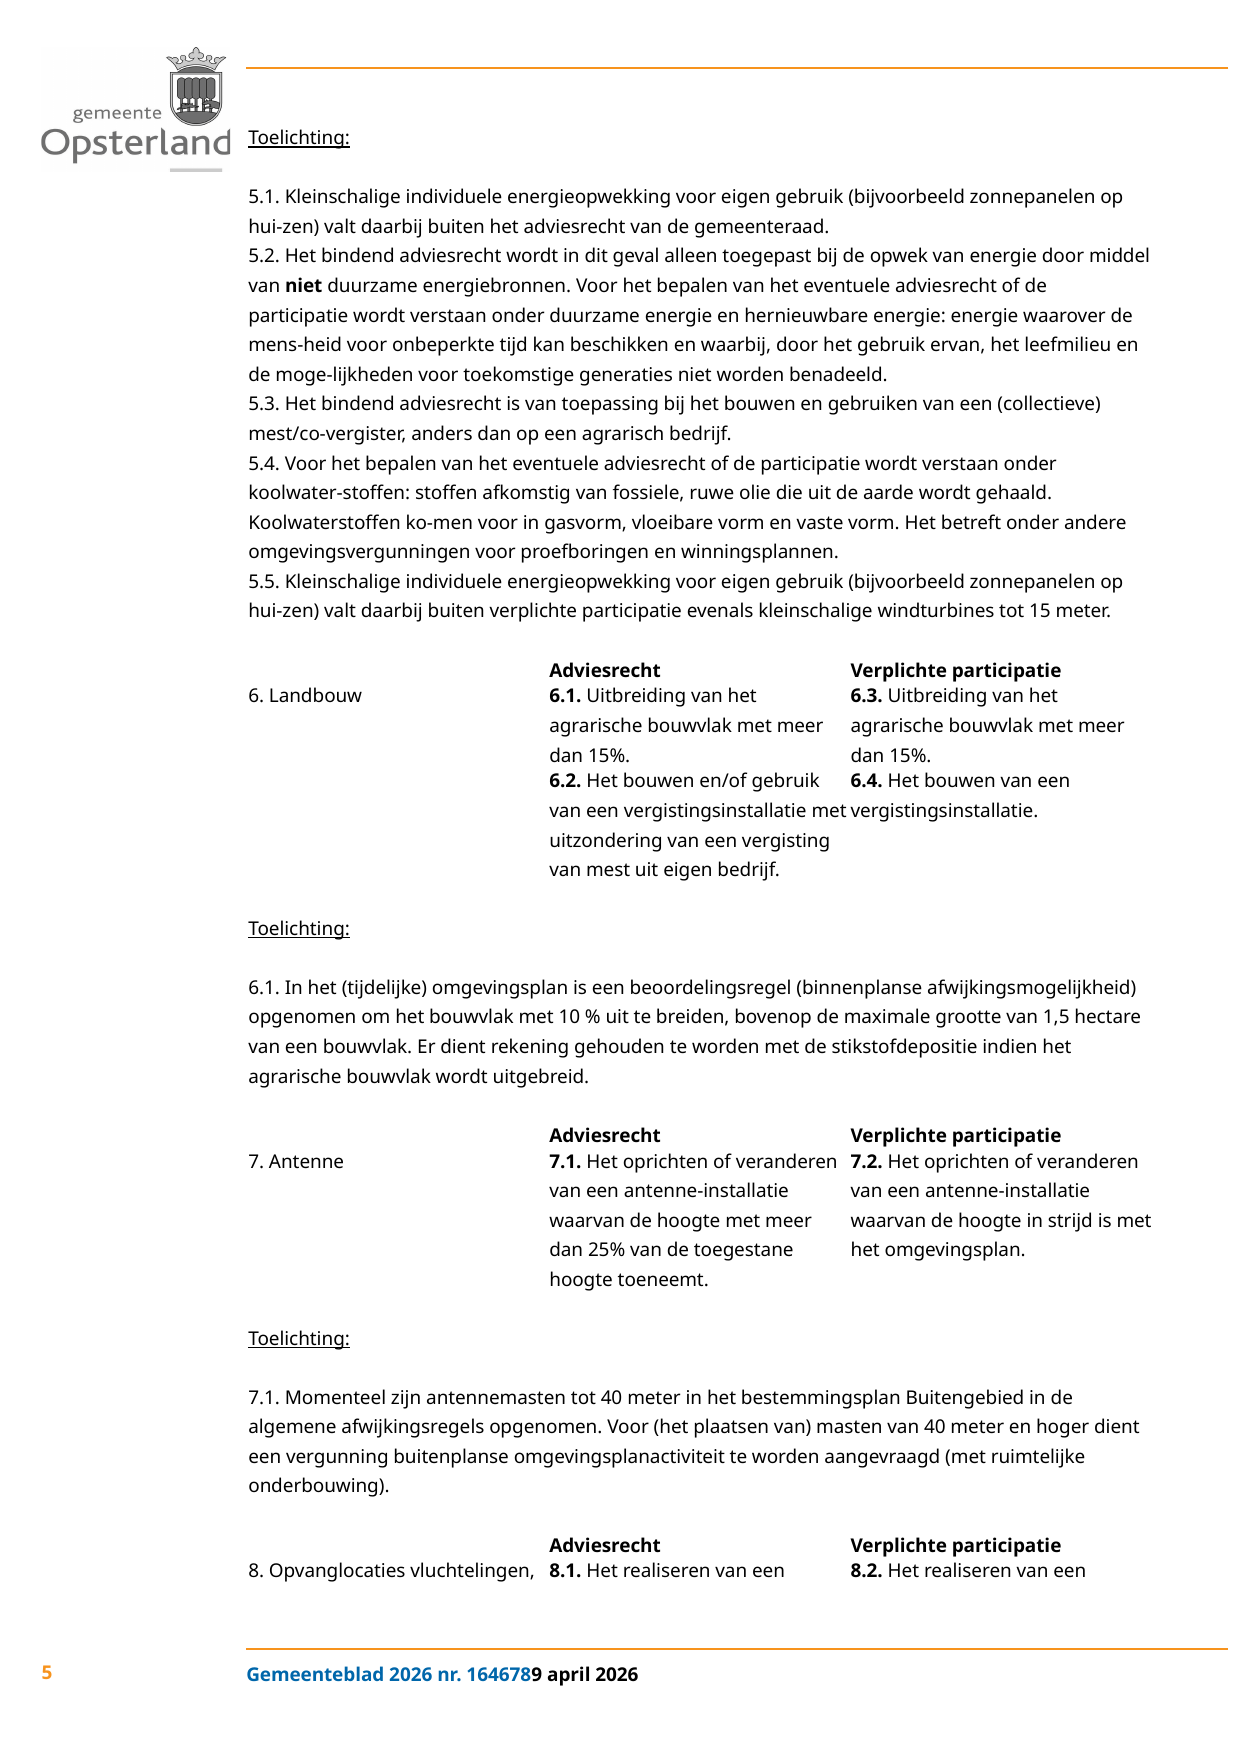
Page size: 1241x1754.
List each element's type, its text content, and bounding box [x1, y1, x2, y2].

table_header Verplichte participatie [850, 657, 1152, 683]
text 5.2. Het bindend adviesrecht wordt in dit geval alleen toegepast bij de opwek van energie door middel van niet duurzame energiebronnen. Voor het bepalen van het eventuele adviesrecht of de participatie wordt verstaan onder duurzame energie en hernieuwbare energie: energie waarover de mens-heid voor onbeperkte tijd kan beschikken en waarbij, door het gebruik ervan, het leefmilieu en de moge-lijkheden voor toekomstige generaties niet worden benadeeld. [248, 243, 1152, 387]
table_header [248, 1122, 549, 1148]
table_header Verplichte participatie [850, 1122, 1152, 1148]
text 5.1. Kleinschalige individuele energieopwekking voor eigen gebruik (bijvoorbeeld zonnepanelen op hui-zen) valt daarbij buiten het adviesrecht van de gemeenteraad. [248, 183, 1152, 239]
table_header [248, 1532, 549, 1558]
table_cell 7.2. Het oprichten of veranderen van een antenne-installatie waarvan de hoogte in strijd is met het omgevingsplan. [850, 1148, 1152, 1292]
table_cell 6.3. Uitbreiding van het agrarische bouwvlak met meer dan 15%. [850, 683, 1152, 768]
text Toelichting: [248, 915, 1152, 941]
table_cell 7. Antenne [248, 1148, 549, 1292]
text 6.1. In het (tijdelijke) omgevingsplan is een beoordelingsregel (binnenplanse afwijkingsmogelijkheid) opgenomen om het bouwvlak met 10 % uit te breiden, bovenop de maximale grootte van 1,5 hectare van een bouwvlak. Er dient rekening gehouden te worden met de stikstofdepositie indien het agrarische bouwvlak wordt uitgebreid. [248, 974, 1152, 1088]
table_cell 8. Opvanglocaties vluchtelingen, [248, 1558, 549, 1583]
table_header Adviesrecht [549, 657, 850, 683]
text 5.3. Het bindend adviesrecht is van toepassing bij het bouwen en gebruiken van een (collectieve) mest/co-vergister, anders dan op een agrarisch bedrijf. [248, 391, 1152, 446]
table_cell 6.2. Het bouwen en/of gebruik van een vergistingsinstallatie met uitzondering van een vergisting van mest uit eigen bedrijf. [549, 768, 850, 882]
picture [41, 47, 231, 172]
table_header [248, 657, 549, 683]
text Toelichting: [248, 1325, 1152, 1350]
table_header Adviesrecht [549, 1532, 850, 1558]
text 5.5. Kleinschalige individuele energieopwekking voor eigen gebruik (bijvoorbeeld zonnepanelen op hui-zen) valt daarbij buiten verplichte participatie evenals kleinschalige windturbines tot 15 meter. [248, 568, 1152, 623]
table_header Verplichte participatie [850, 1532, 1152, 1558]
table_cell 8.2. Het realiseren van een [850, 1558, 1152, 1583]
text Toelichting: [248, 124, 1152, 150]
table_cell 6. Landbouw [248, 683, 549, 882]
table_cell 7.1. Het oprichten of veranderen van een antenne-installatie waarvan de hoogte met meer dan 25% van de toegestane hoogte toeneemt. [549, 1148, 850, 1292]
text 5.4. Voor het bepalen van het eventuele adviesrecht of de participatie wordt verstaan onder koolwater-stoffen: stoffen afkomstig van fossiele, ruwe olie die uit de aarde wordt gehaald. Koolwaterstoffen ko-men voor in gasvorm, vloeibare vorm en vaste vorm. Het betreft onder andere omgevingsvergunningen voor proefboringen en winningsplannen. [248, 450, 1152, 564]
table_cell 8.1. Het realiseren van een [549, 1558, 850, 1583]
table_header Adviesrecht [549, 1122, 850, 1148]
table_cell 6.1. Uitbreiding van het agrarische bouwvlak met meer dan 15%. [549, 683, 850, 768]
text 7.1. Momenteel zijn antennemasten tot 40 meter in het bestemmingsplan Buitengebied in de algemene afwijkingsregels opgenomen. Voor (het plaatsen van) masten van 40 meter en hoger dient een vergunning buitenplanse omgevingsplanactiviteit te worden aangevraagd (met ruimtelijke onderbouwing). [248, 1384, 1152, 1498]
table_cell 6.4. Het bouwen van een vergistingsinstallatie. [850, 768, 1152, 882]
